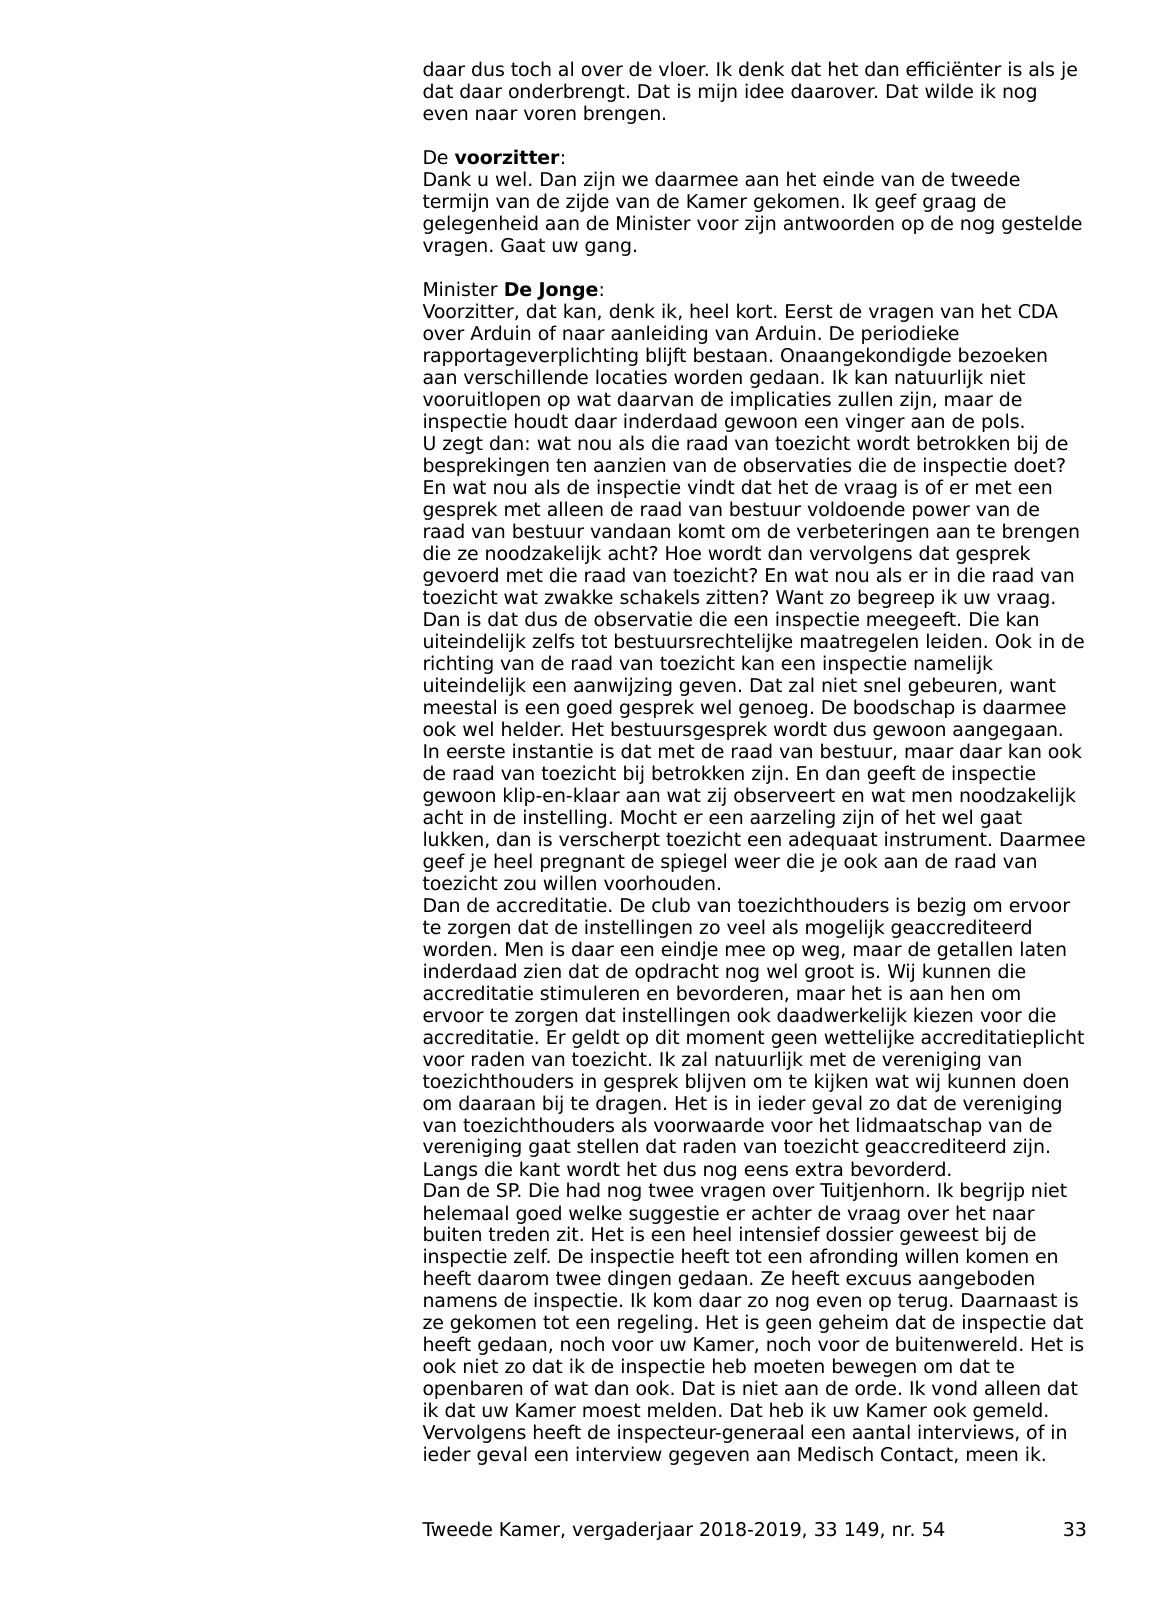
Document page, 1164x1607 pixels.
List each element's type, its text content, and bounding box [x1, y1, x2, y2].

text Dan de SP. Die had nog twee vragen over Tuitjenhorn. Ik begrijp niet helemaal goed welke suggestie er achter de vraag over het naar buiten treden zit. Het is een heel intensief dossier geweest bij de inspectie zelf. De inspectie heeft tot een afronding willen komen en heeft daarom twee dingen gedaan. Ze heeft excuus aangeboden namens de inspectie. Ik kom daar zo nog even op terug. Daarnaast is ze gekomen tot een regeling. Het is geen geheim dat de inspectie dat heeft gedaan, noch voor uw Kamer, noch voor de buitenwereld. Het is ook niet zo dat ik de inspectie heb moeten bewegen om dat te openbaren of wat dan ook. Dat is niet aan de orde. Ik vond alleen dat ik dat uw Kamer moest melden. Dat heb ik uw Kamer ook gemeld. Vervolgens heeft de inspecteur-generaal een aantal interviews, of in ieder geval een interview gegeven aan Medisch Contact, meen ik. [422, 1180, 1087, 1466]
text Minister De Jonge: [422, 279, 1087, 301]
text daar dus toch al over de vloer. Ik denk dat het dan efficiënter is als je dat daar onderbrengt. Dat is mijn idee daarover. Dat wilde ik nog even naar voren brengen. [422, 59, 1087, 125]
text U zegt dan: wat nou als die raad van toezicht wordt betrokken bij de besprekingen ten aanzien van de observaties die de inspectie doet? En wat nou als de inspectie vindt dat het de vraag is of er met een gesprek met alleen de raad van bestuur voldoende power van de raad van bestuur vandaan komt om de verbeteringen aan te brengen die ze noodzakelijk acht? Hoe wordt dan vervolgens dat gesprek gevoerd met die raad van toezicht? En wat nou als er in die raad van toezicht wat zwakke schakels zitten? Want zo begreep ik uw vraag. Dan is dat dus de observatie die een inspectie meegeeft. Die kan uiteindelijk zelfs tot bestuursrechtelijke maatregelen leiden. Ook in de richting van de raad van toezicht kan een inspectie namelijk uiteindelijk een aanwijzing geven. Dat zal niet snel gebeuren, want meestal is een goed gesprek wel genoeg. De boodschap is daarmee ook wel helder. Het bestuursgesprek wordt dus gewoon aangegaan. In eerste instantie is dat met de raad van bestuur, maar daar kan ook de raad van toezicht bij betrokken zijn. En dan geeft de inspectie gewoon klip-en-klaar aan wat zij observeert en wat men noodzakelijk acht in de instelling. Mocht er een aarzeling zijn of het wel gaat lukken, dan is verscherpt toezicht een adequaat instrument. Daarmee geef je heel pregnant de spiegel weer die je ook aan de raad van toezicht zou willen voorhouden. [422, 433, 1087, 895]
text Dank u wel. Dan zijn we daarmee aan het einde van de tweede termijn van de zijde van de Kamer gekomen. Ik geef graag de gelegenheid aan de Minister voor zijn antwoorden op de nog gestelde vragen. Gaat uw gang. [422, 169, 1087, 257]
text De voorzitter: [422, 147, 1087, 169]
text Voorzitter, dat kan, denk ik, heel kort. Eerst de vragen van het CDA over Arduin of naar aanleiding van Arduin. De periodieke rapportageverplichting blijft bestaan. Onaangekondigde bezoeken aan verschillende locaties worden gedaan. Ik kan natuurlijk niet vooruitlopen op wat daarvan de implicaties zullen zijn, maar de inspectie houdt daar inderdaad gewoon een vinger aan de pols. [422, 301, 1087, 433]
text Dan de accreditatie. De club van toezichthouders is bezig om ervoor te zorgen dat de instellingen zo veel als mogelijk geaccrediteerd worden. Men is daar een eindje mee op weg, maar de getallen laten inderdaad zien dat de opdracht nog wel groot is. Wij kunnen die accreditatie stimuleren en bevorderen, maar het is aan hen om ervoor te zorgen dat instellingen ook daadwerkelijk kiezen voor die accreditatie. Er geldt op dit moment geen wettelijke accreditatieplicht voor raden van toezicht. Ik zal natuurlijk met de vereniging van toezichthouders in gesprek blijven om te kijken wat wij kunnen doen om daaraan bij te dragen. Het is in ieder geval zo dat de vereniging van toezichthouders als voorwaarde voor het lidmaatschap van de vereniging gaat stellen dat raden van toezicht geaccrediteerd zijn. Langs die kant wordt het dus nog eens extra bevorderd. [422, 895, 1087, 1180]
